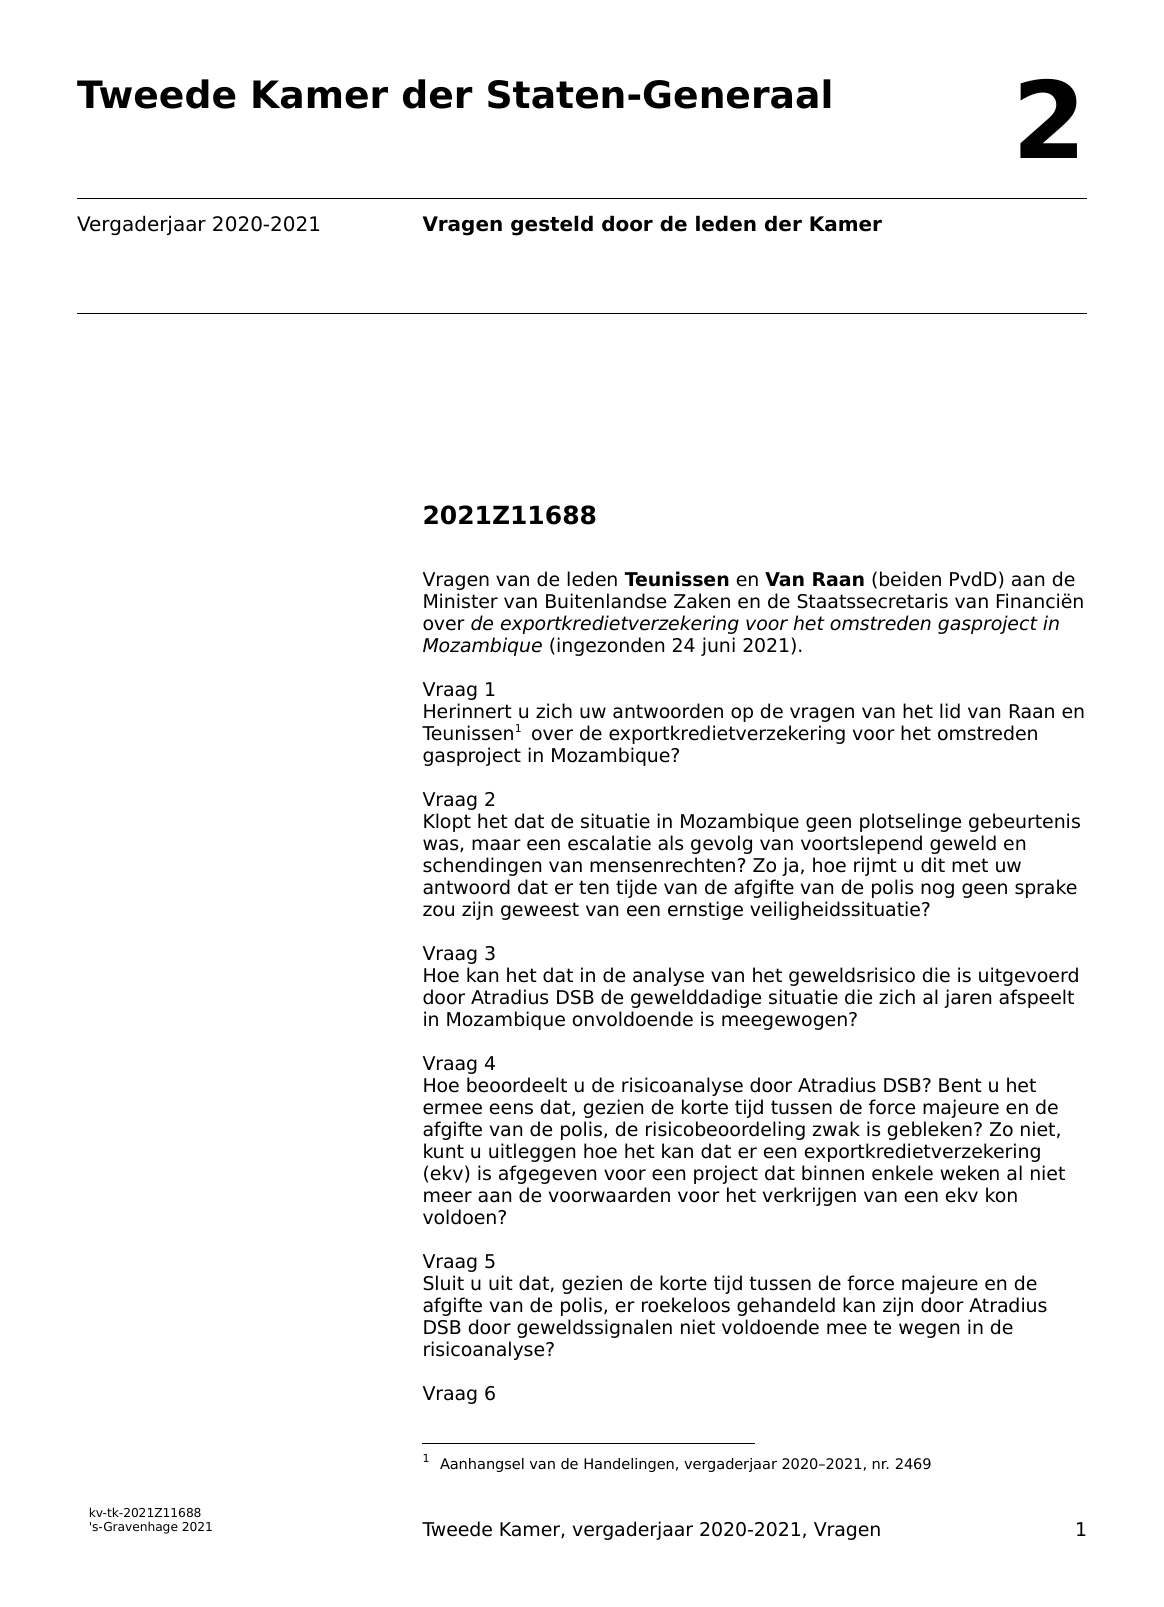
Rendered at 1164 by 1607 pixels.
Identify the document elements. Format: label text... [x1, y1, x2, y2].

text Vraag 4 [422, 1053, 1087, 1075]
text 's-Gravenhage 2021 [88, 1520, 323, 1534]
table_header 2 [886, 59, 1087, 198]
text Herinnert u zich uw antwoorden op de vragen van het lid van Raan en Teunissen over de exportkredietverzekering voor het omstreden gasproject in Mozambique? [422, 701, 1087, 767]
text Hoe beoordeelt u de risicoanalyse door Atradius DSB? Bent u het ermee eens dat, gezien de korte tijd tussen de force majeure en de afgifte van de polis, de risicobeoordeling zwak is gebleken? Zo niet, kunt u uitleggen hoe het kan dat er een exportkredietverzekering (ekv) is afgegeven voor een project dat binnen enkele weken al niet meer aan de voorwaarden voor het verkrijgen van een ekv kon voldoen? [422, 1075, 1087, 1229]
text kv-tk-2021Z11688 [88, 1506, 323, 1520]
text Vraag 3 [422, 943, 1087, 965]
text Vraag 1 [422, 679, 1087, 701]
text Klopt het dat de situatie in Mozambique geen plotselinge gebeurtenis was, maar een escalatie als gevolg van voortslepend geweld en schendingen van mensenrechten? Zo ja, hoe rijmt u dit met uw antwoord dat er ten tijde van de afgifte van de polis nog geen sprake zou zijn geweest van een ernstige veiligheidssituatie? [422, 811, 1087, 921]
text Aanhangsel van de Handelingen, vergaderjaar 2020–2021, nr. 2469 [422, 1452, 1087, 1474]
text Vraag 5 [422, 1251, 1087, 1273]
text Hoe kan het dat in de analyse van het geweldsrisico die is uitgevoerd door Atradius DSB de gewelddadige situatie die zich al jaren afspeelt in Mozambique onvoldoende is meegewogen? [422, 965, 1087, 1031]
text Sluit u uit dat, gezien de korte tijd tussen de force majeure en de afgifte van de polis, er roekeloos gehandeld kan zijn door Atradius DSB door geweldssignalen niet voldoende mee te wegen in de risicoanalyse? [422, 1273, 1087, 1361]
table_cell Vergaderjaar 2020-2021 [77, 199, 422, 313]
text Vragen van de leden Teunissen en Van Raan (beiden PvdD) aan de Minister van Buitenlandse Zaken en de Staatssecretaris van Financiën over de exportkredietverzekering voor het omstreden gasproject in Mozambique (ingezonden 24 juni 2021). [422, 569, 1087, 657]
table_cell Vragen gesteld door de leden der Kamer [422, 199, 1087, 313]
text 2021Z11688 [422, 501, 1087, 531]
text Vraag 6 [422, 1383, 1087, 1405]
table_header Tweede Kamer der Staten-Generaal [77, 59, 886, 198]
text Vraag 2 [422, 789, 1087, 811]
